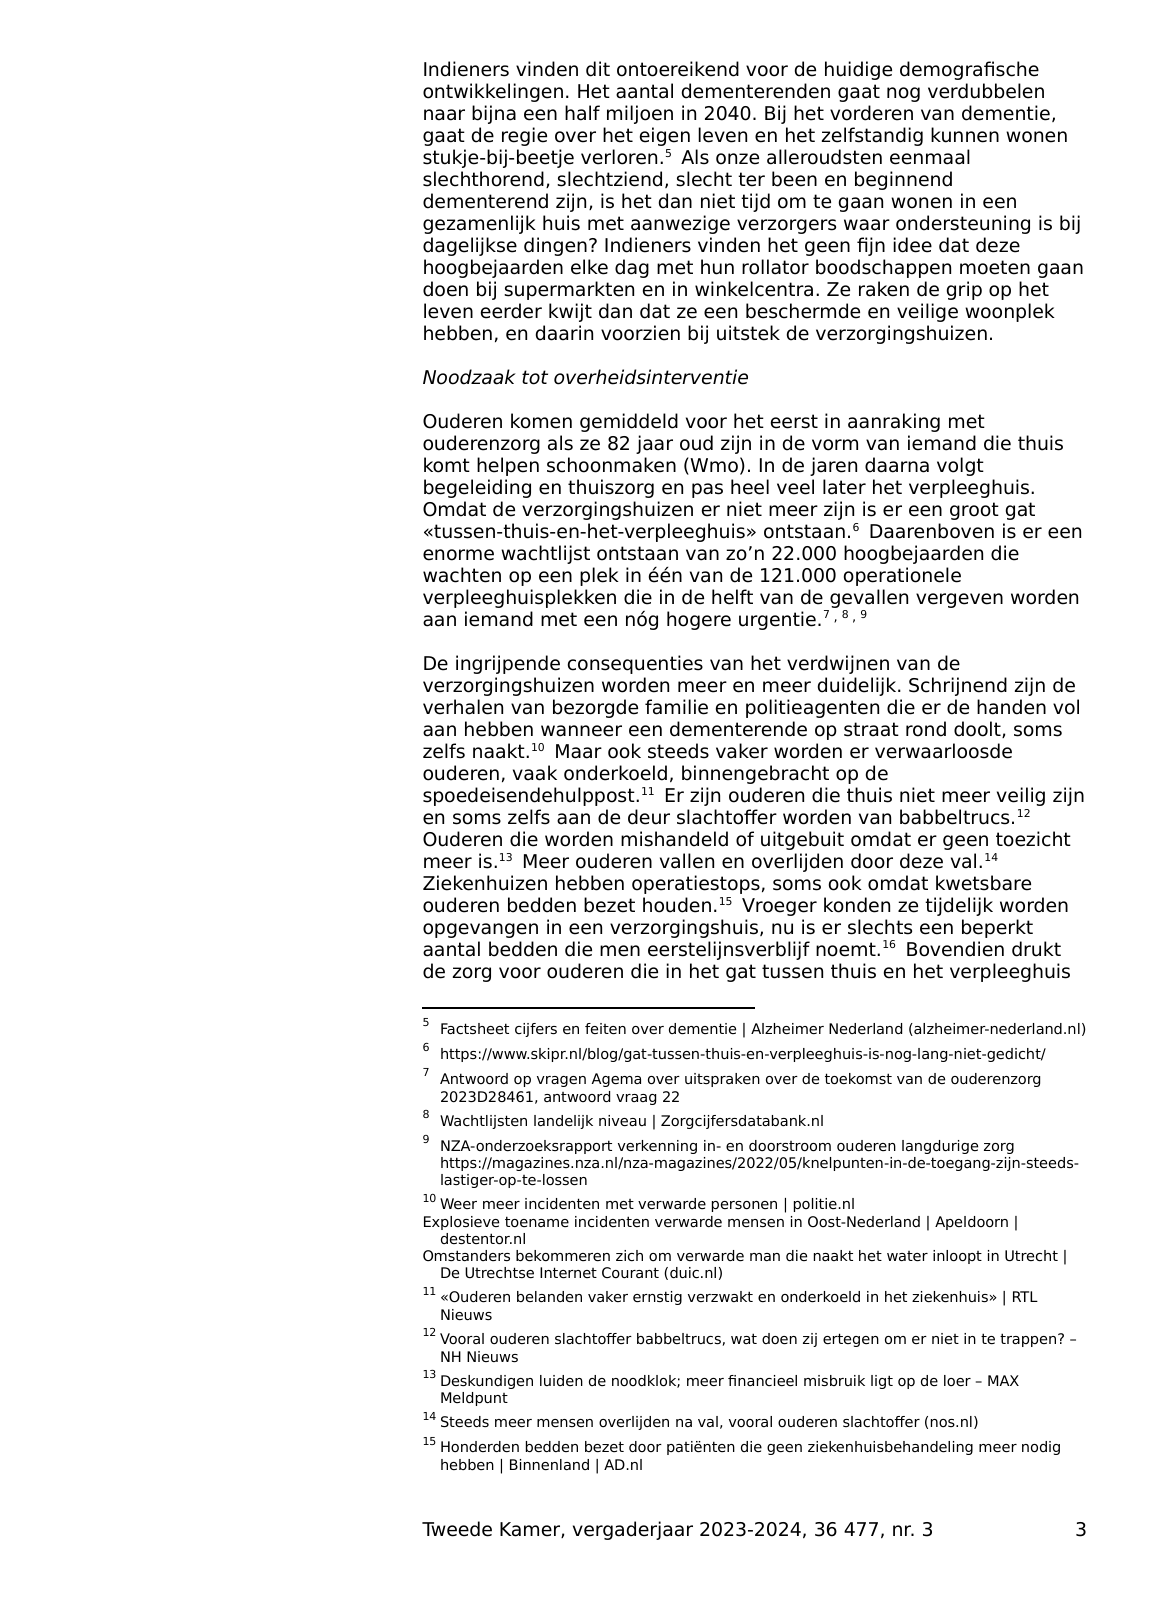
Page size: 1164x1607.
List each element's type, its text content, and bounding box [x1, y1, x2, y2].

text NZA-onderzoeksrapport verkenning in- en doorstroom ouderen langdurige zorg https://magazines.nza.nl/nza-magazines/2022/05/knelpunten-in-de-toegang-zijn-steeds-lastiger-op-te-lossen [422, 1133, 1087, 1189]
text Omstanders bekommeren zich om verwarde man die naakt het water inloopt in Utrecht | De Utrechtse Internet Courant (duic.nl) [422, 1248, 1087, 1282]
text Weer meer incidenten met verwarde personen | politie.nl [422, 1192, 1087, 1214]
text Honderden bedden bezet door patiënten die geen ziekenhuisbehandeling meer nodig hebben | Binnenland | AD.nl [422, 1435, 1087, 1474]
subtitle Noodzaak tot overheidsinterventie [422, 367, 1087, 389]
text Ouderen komen gemiddeld voor het eerst in aanraking met ouderenzorg als ze 82 jaar oud zijn in de vorm van iemand die thuis komt helpen schoonmaken (Wmo). In de jaren daarna volgt begeleiding en thuiszorg en pas heel veel later het verpleeghuis. Omdat de verzorgingshuizen er niet meer zijn is er een groot gat «tussen-thuis-en-het-verpleeghuis» ontstaan. Daarenboven is er een enorme wachtlijst ontstaan van zo’n 22.000 hoogbejaarden die wachten op een plek in één van de 121.000 operationele verpleeghuisplekken die in de helft van de gevallen vergeven worden aan iemand met een nóg hogere urgentie., , [422, 411, 1087, 631]
text Factsheet cijfers en feiten over dementie | Alzheimer Nederland (alzheimer-nederland.nl) [422, 1017, 1087, 1039]
text Explosieve toename incidenten verwarde mensen in Oost-Nederland | Apeldoorn | destentor.nl [422, 1214, 1087, 1248]
text Steeds meer mensen overlijden na val, vooral ouderen slachtoffer (nos.nl) [422, 1410, 1087, 1432]
text https://www.skipr.nl/blog/gat-tussen-thuis-en-verpleeghuis-is-nog-lang-niet-gedicht/ [422, 1042, 1087, 1064]
text De ingrijpende consequenties van het verdwijnen van de verzorgingshuizen worden meer en meer duidelijk. Schrijnend zijn de verhalen van bezorgde familie en politieagenten die er de handen vol aan hebben wanneer een dementerende op straat rond doolt, soms zelfs naakt. Maar ook steeds vaker worden er verwaarloosde ouderen, vaak onderkoeld, binnengebracht op de spoedeisendehulppost. Er zijn ouderen die thuis niet meer veilig zijn en soms zelfs aan de deur slachtoffer worden van babbeltrucs. Ouderen die worden mishandeld of uitgebuit omdat er geen toezicht meer is. Meer ouderen vallen en overlijden door deze val. Ziekenhuizen hebben operatiestops, soms ook omdat kwetsbare ouderen bedden bezet houden. Vroeger konden ze tijdelijk worden opgevangen in een verzorgingshuis, nu is er slechts een beperkt aantal bedden die men eerstelijnsverblijf noemt. Bovendien drukt de zorg voor ouderen die in het gat tussen thuis en het verpleeghuis [422, 653, 1087, 983]
text Deskundigen luiden de noodklok; meer financieel misbruik ligt op de loer – MAX Meldpunt [422, 1368, 1087, 1407]
text Wachtlijsten landelijk niveau | Zorgcijfersdatabank.nl [422, 1108, 1087, 1131]
text «Ouderen belanden vaker ernstig verzwakt en onderkoeld in het ziekenhuis» | RTL Nieuws [422, 1285, 1087, 1324]
text Indieners vinden dit ontoereikend voor de huidige demografische ontwikkelingen. Het aantal dementerenden gaat nog verdubbelen naar bijna een half miljoen in 2040. Bij het vorderen van dementie, gaat de regie over het eigen leven en het zelfstandig kunnen wonen stukje-bij-beetje verloren. Als onze alleroudsten eenmaal slechthorend, slechtziend, slecht ter been en beginnend dementerend zijn, is het dan niet tijd om te gaan wonen in een gezamenlijk huis met aanwezige verzorgers waar ondersteuning is bij dagelijkse dingen? Indieners vinden het geen fijn idee dat deze hoogbejaarden elke dag met hun rollator boodschappen moeten gaan doen bij supermarkten en in winkelcentra. Ze raken de grip op het leven eerder kwijt dan dat ze een beschermde en veilige woonplek hebben, en daarin voorzien bij uitstek de verzorgingshuizen. [422, 59, 1087, 345]
text Vooral ouderen slachtoffer babbeltrucs, wat doen zij ertegen om er niet in te trappen? – NH Nieuws [422, 1327, 1087, 1366]
text Antwoord op vragen Agema over uitspraken over de toekomst van de ouderenzorg 2023D28461, antwoord vraag 22 [422, 1067, 1087, 1106]
